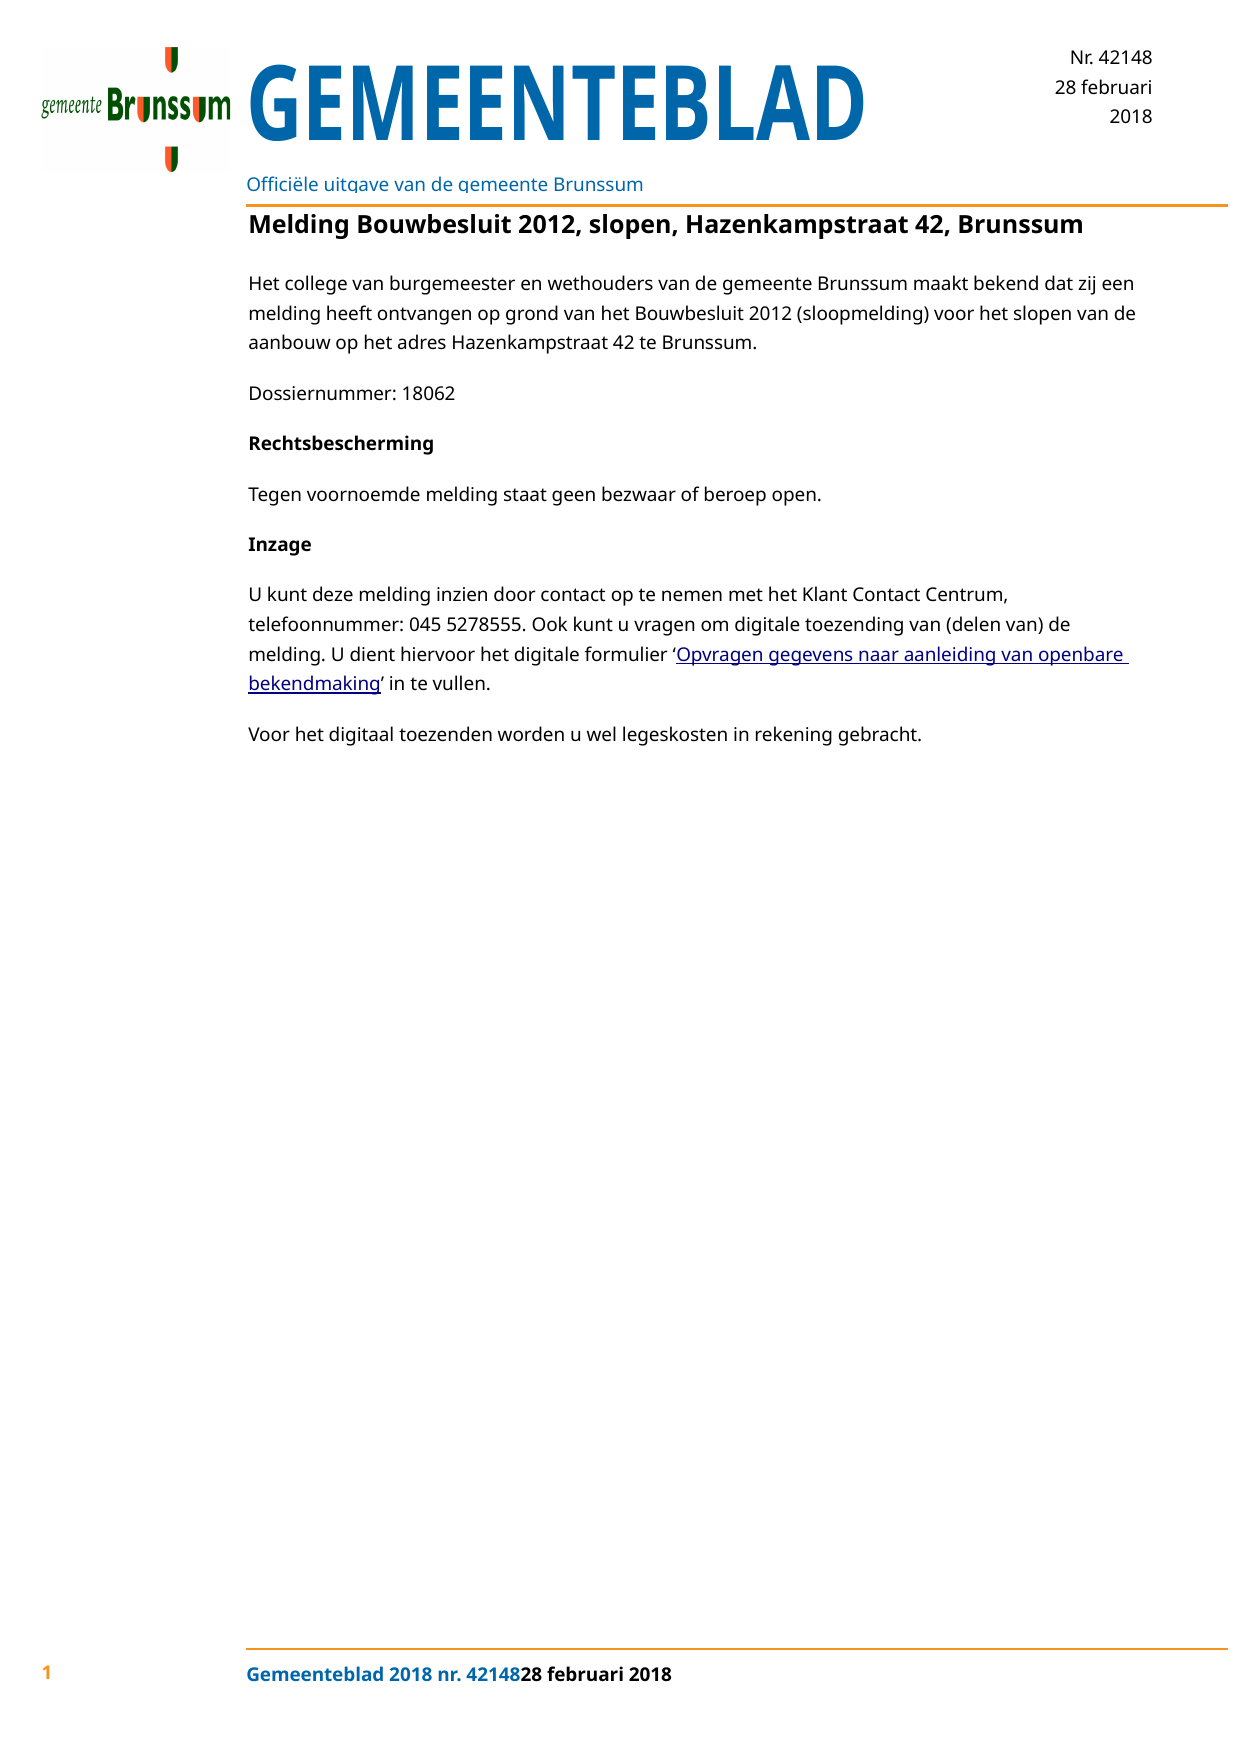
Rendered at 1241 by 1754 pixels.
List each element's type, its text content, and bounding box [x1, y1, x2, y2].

text Melding Bouwbesluit 2012, slopen, Hazenkampstraat 42, Brunssum [248, 207, 1152, 241]
text Dossiernummer: 18062 [248, 380, 1152, 406]
picture [41, 47, 231, 172]
text Inzage [248, 531, 1152, 557]
text Voor het digitaal toezenden worden u wel legeskosten in rekening gebracht. [248, 721, 1152, 746]
text U kunt deze melding inzien door contact op te nemen met het Klant Contact Centrum, telefoonnummer: 045 5278555. Ook kunt u vragen om digitale toezending van (delen van) de melding. U dient hiervoor het digitale formulier ‘Opvragen gegevens naar aanleiding van openbare bekendmaking’ in te vullen. [248, 582, 1152, 696]
text Tegen voornoemde melding staat geen bezwaar of beroep open. [248, 481, 1152, 506]
text Rechtsbescherming [248, 430, 1152, 456]
text Het college van burgemeester en wethouders van de gemeente Brunssum maakt bekend dat zij een melding heeft ontvangen op grond van het Bouwbesluit 2012 (sloopmelding) voor het slopen van de aanbouw op het adres Hazenkampstraat 42 te Brunssum. [248, 270, 1152, 355]
